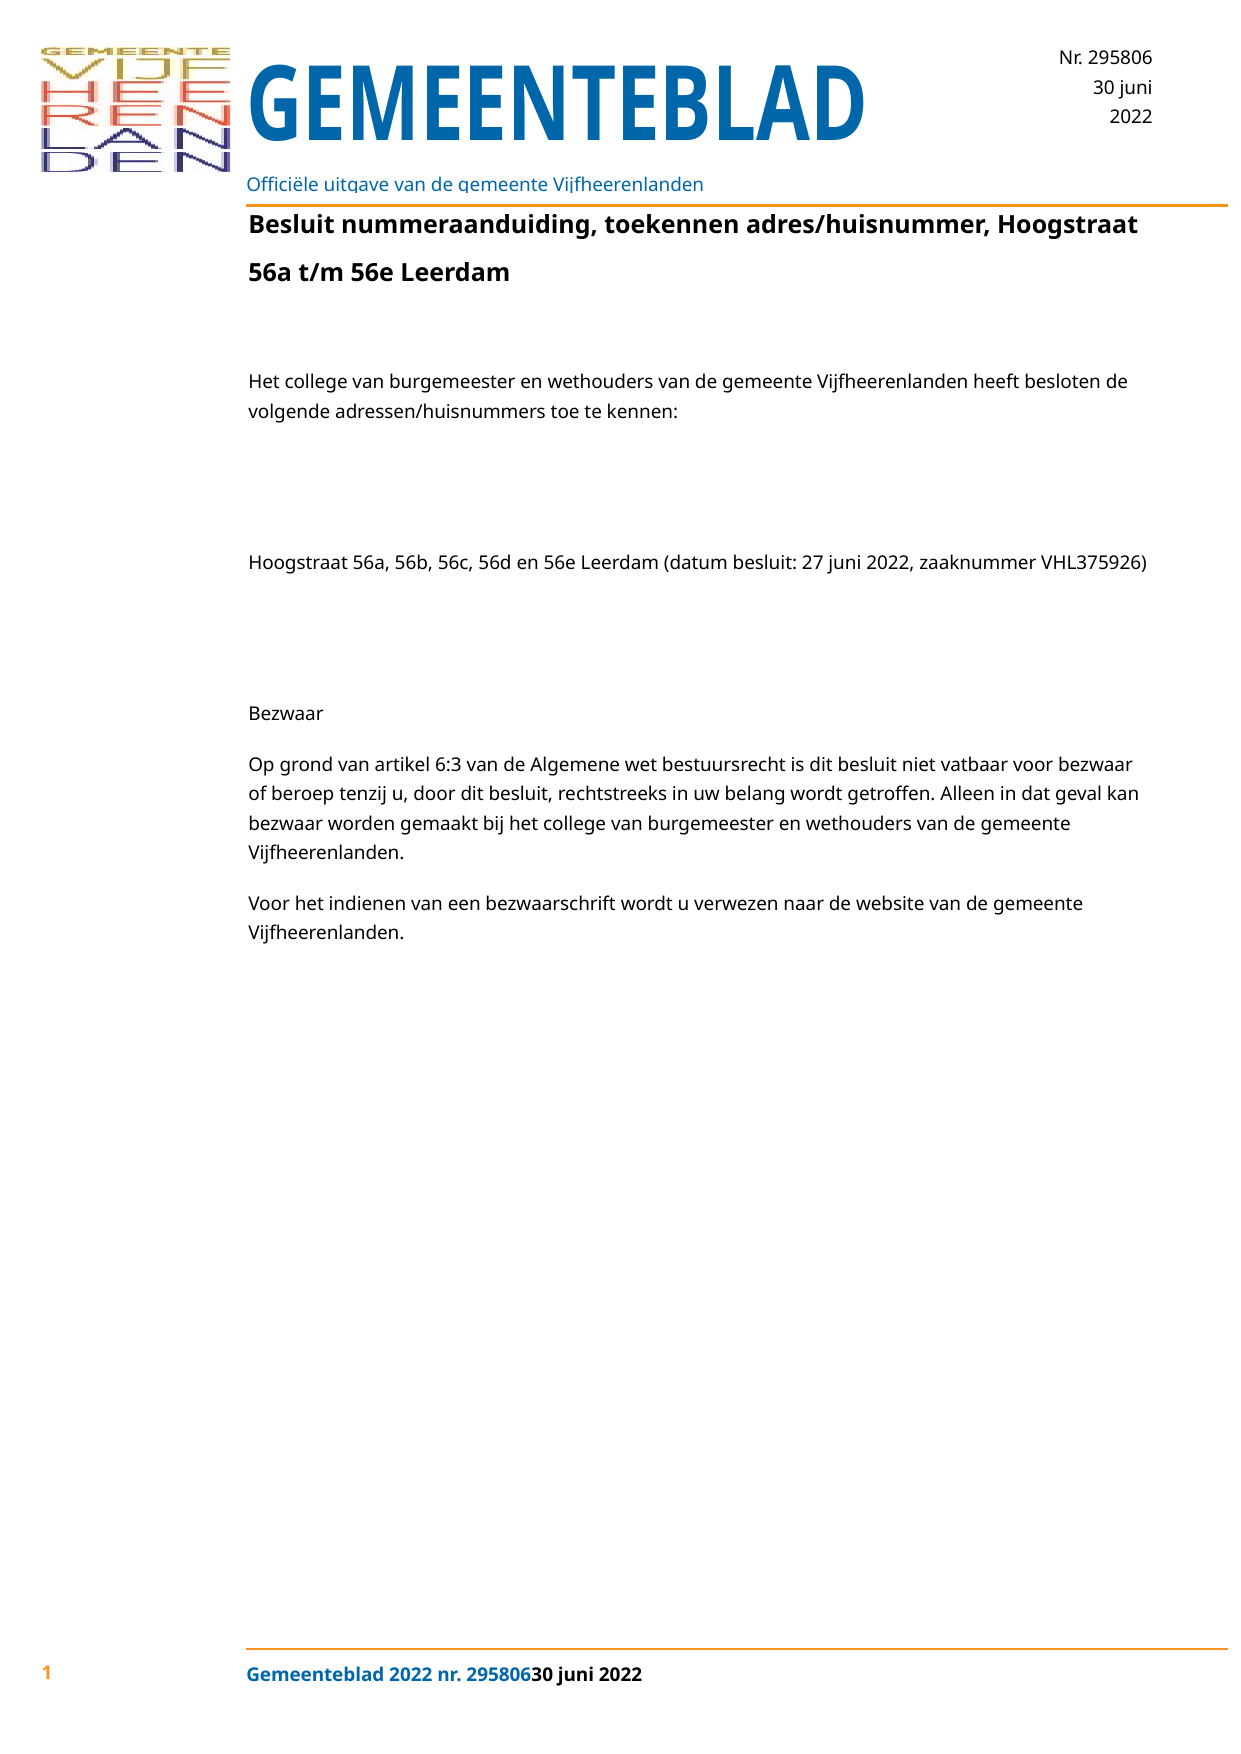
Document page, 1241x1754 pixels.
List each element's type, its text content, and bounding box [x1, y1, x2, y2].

text Bezwaar [248, 700, 1152, 726]
text Op grond van artikel 6:3 van de Algemene wet bestuursrecht is dit besluit niet vatbaar voor bezwaar of beroep tenzij u, door dit besluit, rechtstreeks in uw belang wordt getroffen. Alleen in dat geval kan bezwaar worden gemaakt bij het college van burgemeester en wethouders van de gemeente Vijfheerenlanden. [248, 751, 1152, 865]
picture [41, 47, 231, 172]
text Het college van burgemeester en wethouders van de gemeente Vijfheerenlanden heeft besloten de volgende adressen/huisnummers toe te kennen: [248, 368, 1152, 424]
text Hoogstraat 56a, 56b, 56c, 56d en 56e Leerdam (datum besluit: 27 juni 2022, zaaknummer VHL375926) [248, 549, 1152, 575]
text Voor het indienen van een bezwaarschrift wordt u verwezen naar de website van de gemeente Vijfheerenlanden. [248, 890, 1152, 945]
text Besluit nummeraanduiding, toekennen adres/huisnummer, Hoogstraat 56a t/m 56e Leerdam [248, 207, 1152, 288]
